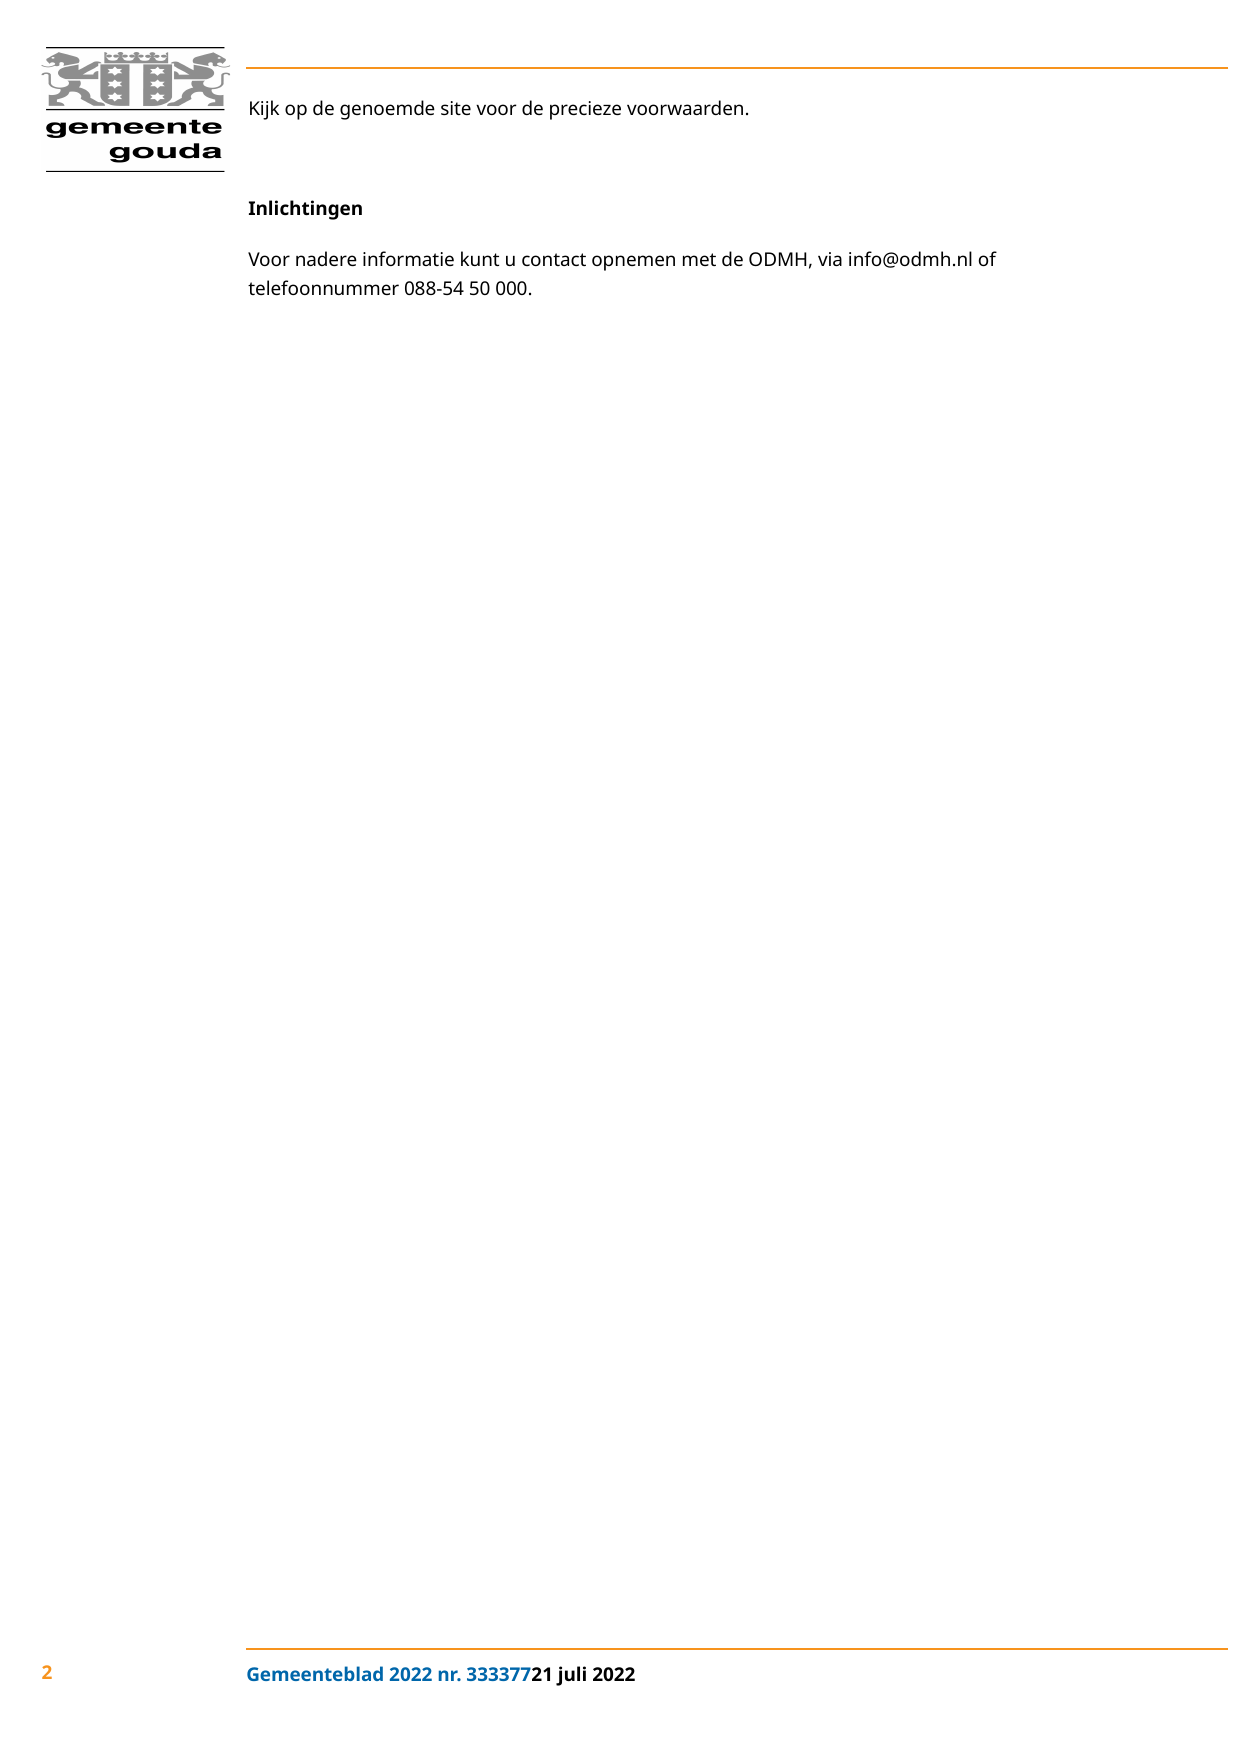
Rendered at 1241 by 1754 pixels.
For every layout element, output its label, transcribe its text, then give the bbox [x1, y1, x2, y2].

picture [41, 47, 231, 172]
text Inlichtingen [248, 196, 1152, 221]
text Voor nadere informatie kunt u contact opnemen met de ODMH, via info@odmh.nl of telefoonnummer 088-54 50 000. [248, 246, 1152, 301]
text Kijk op de genoemde site voor de precieze voorwaarden. [248, 95, 1152, 121]
